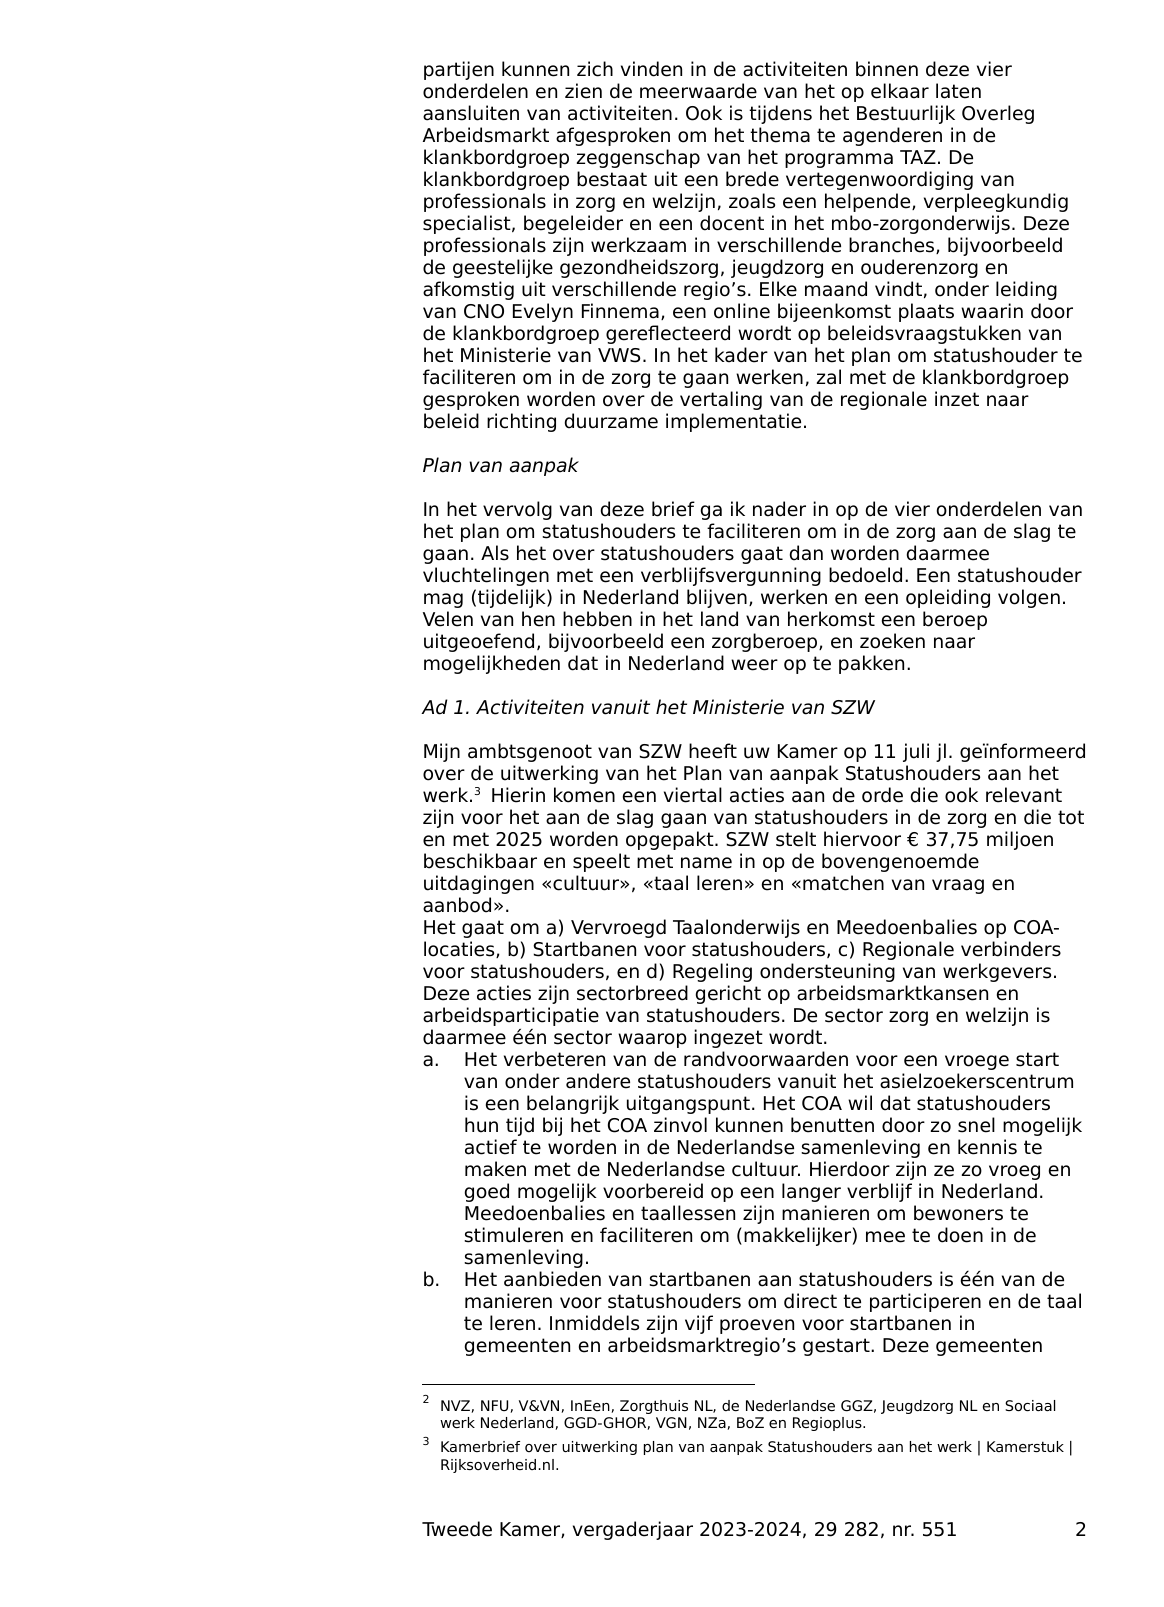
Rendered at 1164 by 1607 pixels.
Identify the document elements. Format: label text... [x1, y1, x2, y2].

text In het vervolg van deze brief ga ik nader in op de vier onderdelen van het plan om statushouders te faciliteren om in de zorg aan de slag te gaan. Als het over statushouders gaat dan worden daarmee vluchtelingen met een verblijfsvergunning bedoeld. Een statushouder mag (tijdelijk) in Nederland blijven, werken en een opleiding volgen. Velen van hen hebben in het land van herkomst een beroep uitgeoefend, bijvoorbeeld een zorgberoep, en zoeken naar mogelijkheden dat in Nederland weer op te pakken. [422, 499, 1087, 675]
text Mijn ambtsgenoot van SZW heeft uw Kamer op 11 juli jl. geïnformeerd over de uitwerking van het Plan van aanpak Statushouders aan het werk. Hierin komen een viertal acties aan de orde die ook relevant zijn voor het aan de slag gaan van statushouders in de zorg en die tot en met 2025 worden opgepakt. SZW stelt hiervoor € 37,75 miljoen beschikbaar en speelt met name in op de bovengenoemde uitdagingen «cultuur», «taal leren» en «matchen van vraag en aanbod». [422, 741, 1087, 917]
text Kamerbrief over uitwerking plan van aanpak Statushouders aan het werk | Kamerstuk | Rijksoverheid.nl. [422, 1435, 1087, 1474]
text b. Het aanbieden van startbanen aan statushouders is één van de manieren voor statushouders om direct te participeren en de taal te leren. Inmiddels zijn vijf proeven voor startbanen in gemeenten en arbeidsmarktregio’s gestart. Deze gemeenten [422, 1269, 1087, 1357]
text Het gaat om a) Vervroegd Taalonderwijs en Meedoenbalies op COA-locaties, b) Startbanen voor statushouders, c) Regionale verbinders voor statushouders, en d) Regeling ondersteuning van werkgevers. Deze acties zijn sectorbreed gericht op arbeidsmarktkansen en arbeidsparticipatie van statushouders. De sector zorg en welzijn is daarmee één sector waarop ingezet wordt. [422, 917, 1087, 1049]
text partijen kunnen zich vinden in de activiteiten binnen deze vier onderdelen en zien de meerwaarde van het op elkaar laten aansluiten van activiteiten. Ook is tijdens het Bestuurlijk Overleg Arbeidsmarkt afgesproken om het thema te agenderen in de klankbordgroep zeggenschap van het programma TAZ. De klankbordgroep bestaat uit een brede vertegenwoordiging van professionals in zorg en welzijn, zoals een helpende, verpleegkundig specialist, begeleider en een docent in het mbo-zorgonderwijs. Deze professionals zijn werkzaam in verschillende branches, bijvoorbeeld de geestelijke gezondheidszorg, jeugdzorg en ouderenzorg en afkomstig uit verschillende regio’s. Elke maand vindt, onder leiding van CNO Evelyn Finnema, een online bijeenkomst plaats waarin door de klankbordgroep gereflecteerd wordt op beleidsvraagstukken van het Ministerie van VWS. In het kader van het plan om statushouder te faciliteren om in de zorg te gaan werken, zal met de klankbordgroep gesproken worden over de vertaling van de regionale inzet naar beleid richting duurzame implementatie. [422, 59, 1087, 433]
text a. Het verbeteren van de randvoorwaarden voor een vroege start van onder andere statushouders vanuit het asielzoekerscentrum is een belangrijk uitgangspunt. Het COA wil dat statushouders hun tijd bij het COA zinvol kunnen benutten door zo snel mogelijk actief te worden in de Nederlandse samenleving en kennis te maken met de Nederlandse cultuur. Hierdoor zijn ze zo vroeg en goed mogelijk voorbereid op een langer verblijf in Nederland. Meedoenbalies en taallessen zijn manieren om bewoners te stimuleren en faciliteren om (makkelijker) mee te doen in de samenleving. [422, 1049, 1087, 1269]
subtitle Plan van aanpak [422, 455, 1087, 477]
subtitle Ad 1. Activiteiten vanuit het Ministerie van SZW [422, 697, 1087, 719]
text NVZ, NFU, V&VN, InEen, Zorgthuis NL, de Nederlandse GGZ, Jeugdzorg NL en Sociaal werk Nederland, GGD-GHOR, VGN, NZa, BoZ en Regioplus. [422, 1393, 1087, 1432]
